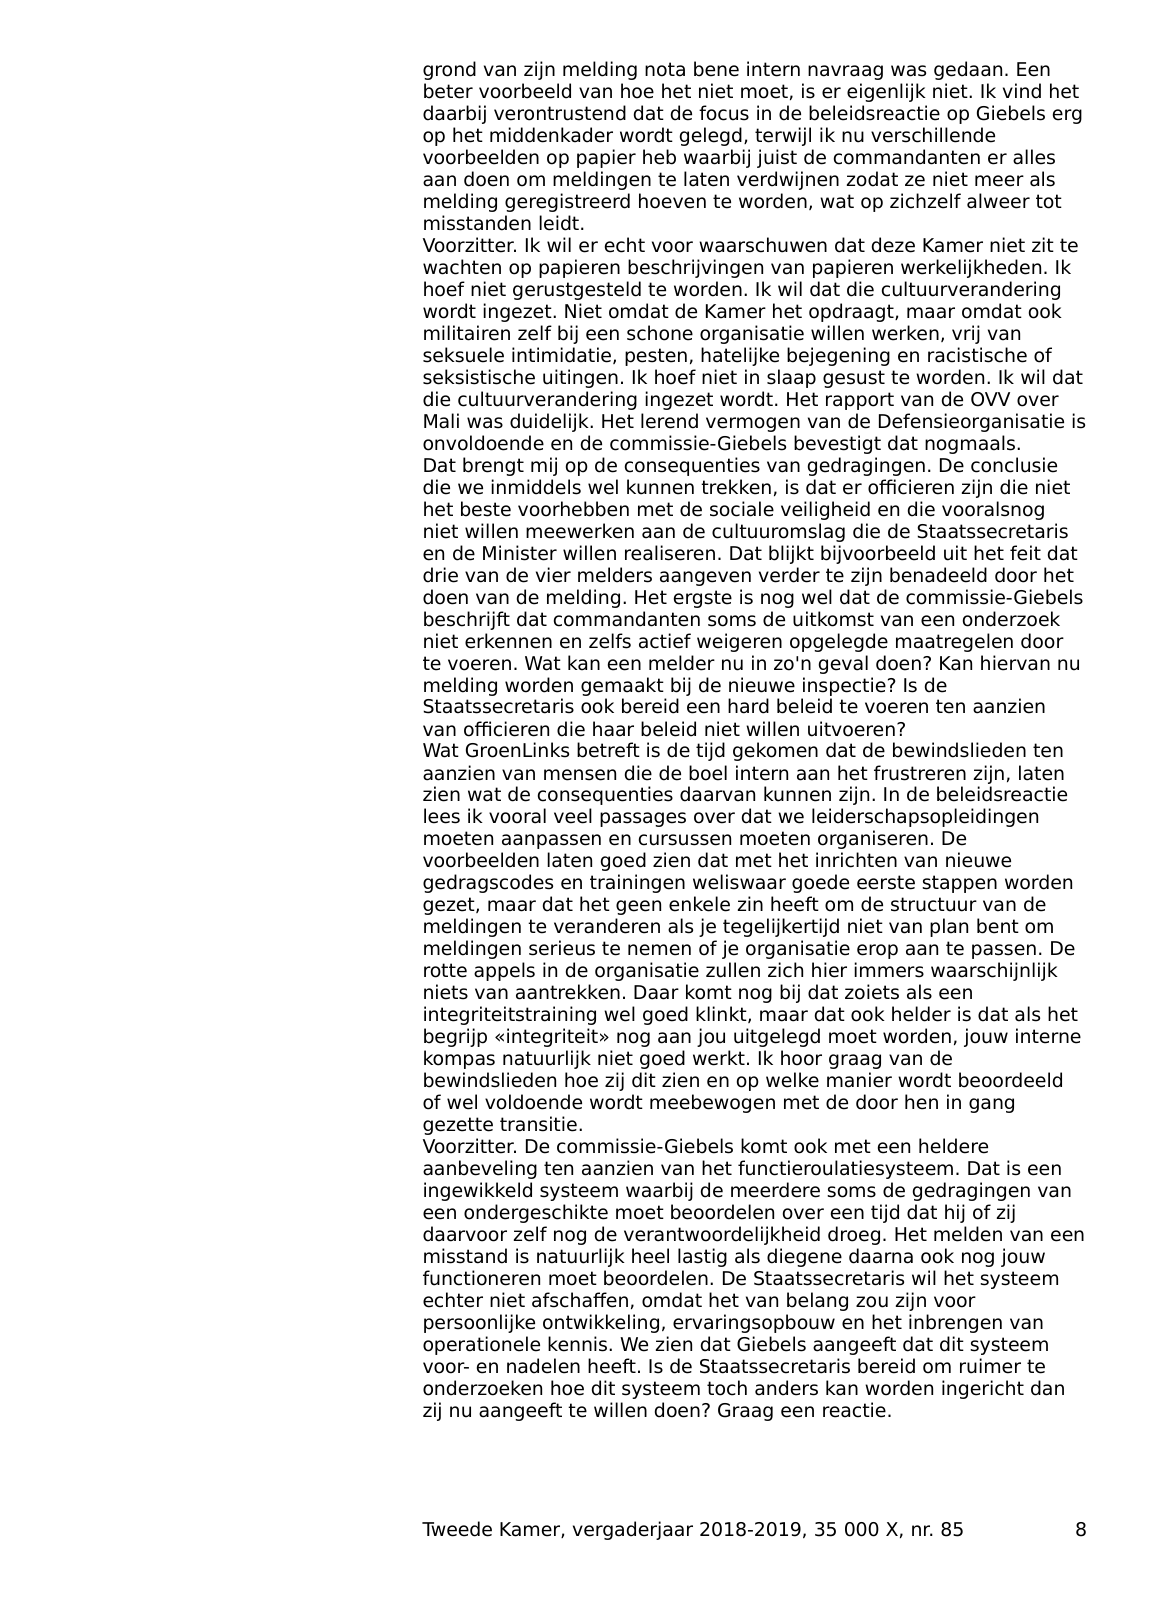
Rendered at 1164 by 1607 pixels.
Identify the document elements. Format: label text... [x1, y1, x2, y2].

text Voorzitter. De commissie-Giebels komt ook met een heldere aanbeveling ten aanzien van het functieroulatiesysteem. Dat is een ingewikkeld systeem waarbij de meerdere soms de gedragingen van een ondergeschikte moet beoordelen over een tijd dat hij of zij daarvoor zelf nog de verantwoordelijkheid droeg. Het melden van een misstand is natuurlijk heel lastig als diegene daarna ook nog jouw functioneren moet beoordelen. De Staatssecretaris wil het systeem echter niet afschaffen, omdat het van belang zou zijn voor persoonlijke ontwikkeling, ervaringsopbouw en het inbrengen van operationele kennis. We zien dat Giebels aangeeft dat dit systeem voor- en nadelen heeft. Is de Staatssecretaris bereid om ruimer te onderzoeken hoe dit systeem toch anders kan worden ingericht dan zij nu aangeeft te willen doen? Graag een reactie. [422, 1136, 1087, 1422]
text grond van zijn melding nota bene intern navraag was gedaan. Een beter voorbeeld van hoe het niet moet, is er eigenlijk niet. Ik vind het daarbij verontrustend dat de focus in de beleidsreactie op Giebels erg op het middenkader wordt gelegd, terwijl ik nu verschillende voorbeelden op papier heb waarbij juist de commandanten er alles aan doen om meldingen te laten verdwijnen zodat ze niet meer als melding geregistreerd hoeven te worden, wat op zichzelf alweer tot misstanden leidt. [422, 59, 1087, 235]
text Dat brengt mij op de consequenties van gedragingen. De conclusie die we inmiddels wel kunnen trekken, is dat er officieren zijn die niet het beste voorhebben met de sociale veiligheid en die vooralsnog niet willen meewerken aan de cultuuromslag die de Staatssecretaris en de Minister willen realiseren. Dat blijkt bijvoorbeeld uit het feit dat drie van de vier melders aangeven verder te zijn benadeeld door het doen van de melding. Het ergste is nog wel dat de commissie-Giebels beschrijft dat commandanten soms de uitkomst van een onderzoek niet erkennen en zelfs actief weigeren opgelegde maatregelen door te voeren. Wat kan een melder nu in zo'n geval doen? Kan hiervan nu melding worden gemaakt bij de nieuwe inspectie? Is de Staatssecretaris ook bereid een hard beleid te voeren ten aanzien van officieren die haar beleid niet willen uitvoeren? [422, 455, 1087, 740]
text Wat GroenLinks betreft is de tijd gekomen dat de bewindslieden ten aanzien van mensen die de boel intern aan het frustreren zijn, laten zien wat de consequenties daarvan kunnen zijn. In de beleidsreactie lees ik vooral veel passages over dat we leiderschapsopleidingen moeten aanpassen en cursussen moeten organiseren. De voorbeelden laten goed zien dat met het inrichten van nieuwe gedragscodes en trainingen weliswaar goede eerste stappen worden gezet, maar dat het geen enkele zin heeft om de structuur van de meldingen te veranderen als je tegelijkertijd niet van plan bent om meldingen serieus te nemen of je organisatie erop aan te passen. De rotte appels in de organisatie zullen zich hier immers waarschijnlijk niets van aantrekken. Daar komt nog bij dat zoiets als een integriteitstraining wel goed klinkt, maar dat ook helder is dat als het begrijp «integriteit» nog aan jou uitgelegd moet worden, jouw interne kompas natuurlijk niet goed werkt. Ik hoor graag van de bewindslieden hoe zij dit zien en op welke manier wordt beoordeeld of wel voldoende wordt meebewogen met de door hen in gang gezette transitie. [422, 740, 1087, 1136]
text Voorzitter. Ik wil er echt voor waarschuwen dat deze Kamer niet zit te wachten op papieren beschrijvingen van papieren werkelijkheden. Ik hoef niet gerustgesteld te worden. Ik wil dat die cultuurverandering wordt ingezet. Niet omdat de Kamer het opdraagt, maar omdat ook militairen zelf bij een schone organisatie willen werken, vrij van seksuele intimidatie, pesten, hatelijke bejegening en racistische of seksistische uitingen. Ik hoef niet in slaap gesust te worden. Ik wil dat die cultuurverandering ingezet wordt. Het rapport van de OVV over Mali was duidelijk. Het lerend vermogen van de Defensieorganisatie is onvoldoende en de commissie-Giebels bevestigt dat nogmaals. [422, 235, 1087, 455]
